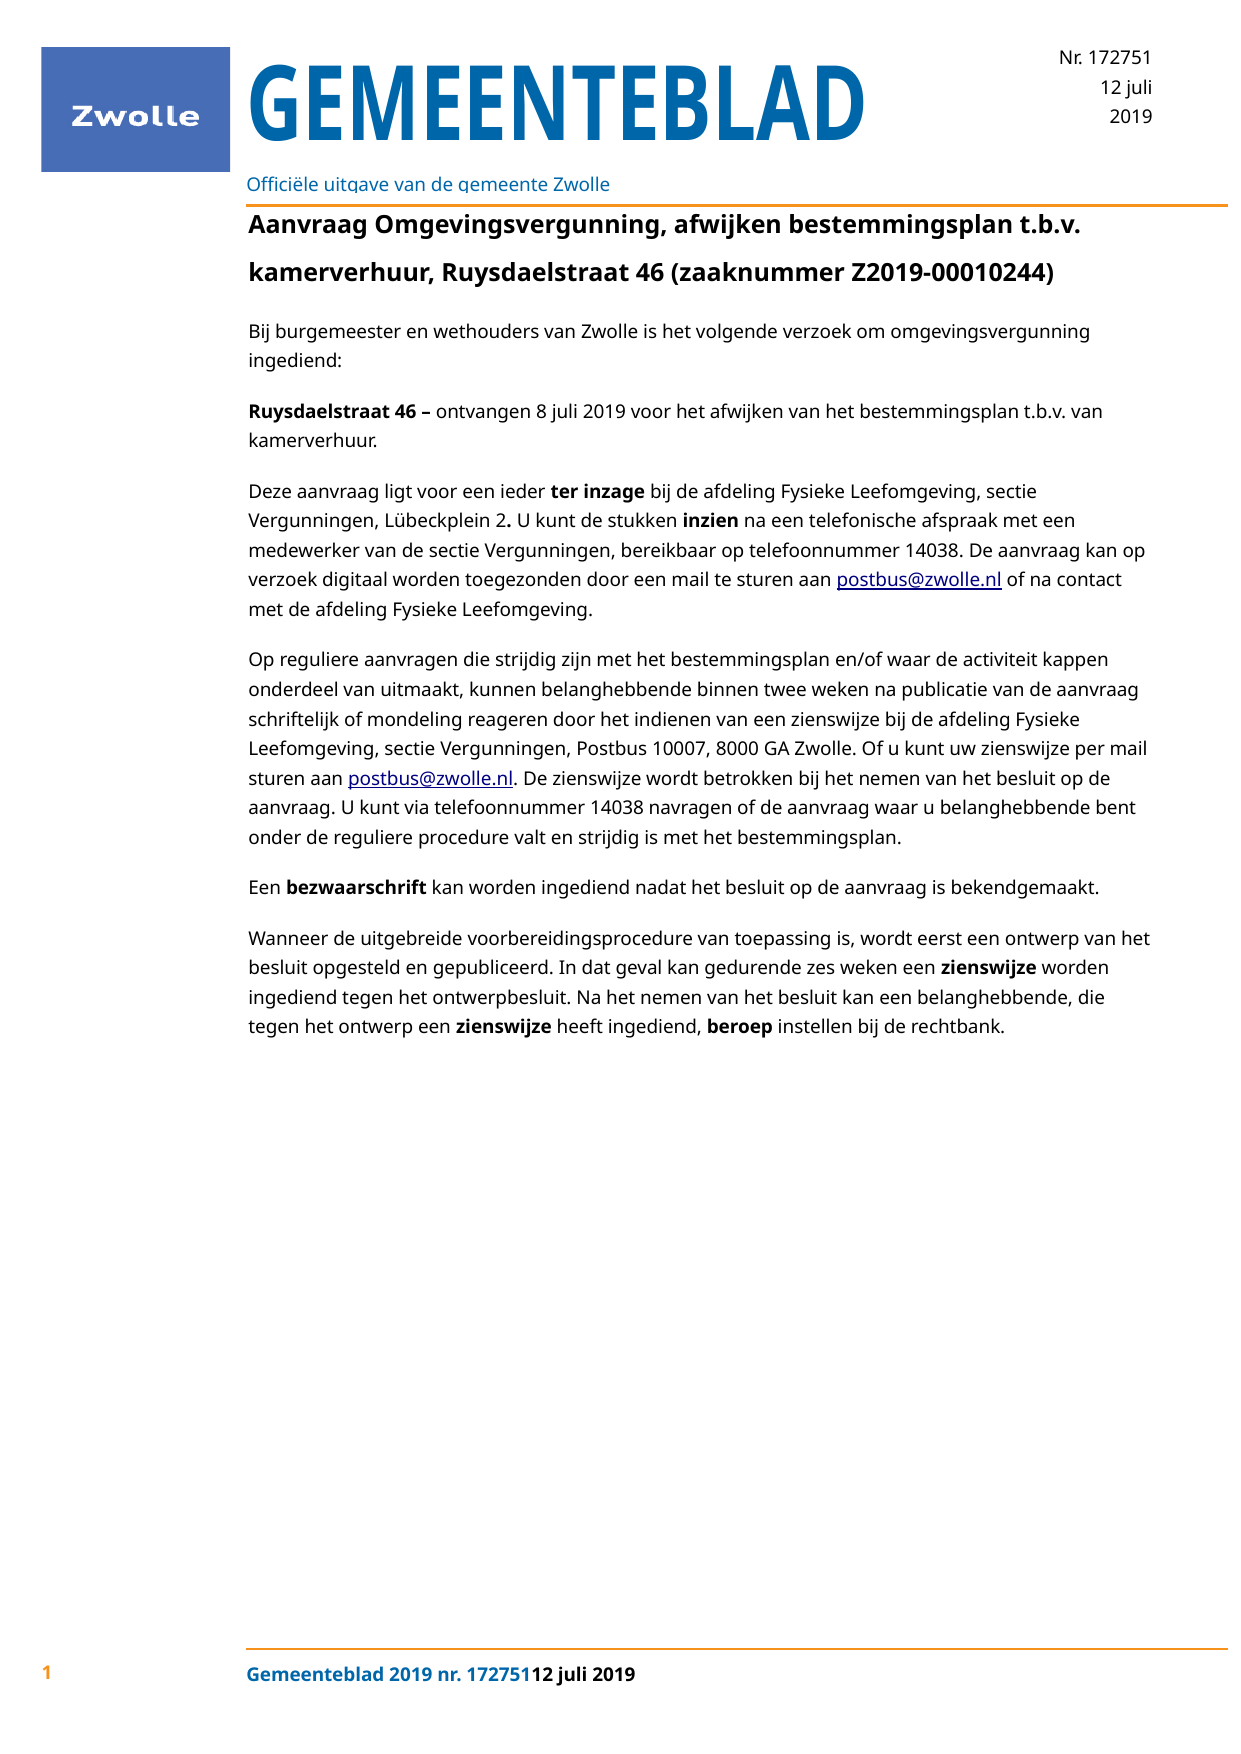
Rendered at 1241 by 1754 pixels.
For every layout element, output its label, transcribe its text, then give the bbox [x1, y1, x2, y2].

text Deze aanvraag ligt voor een ieder ter inzage bij de afdeling Fysieke Leefomgeving, sectie Vergunningen, Lübeckplein 2. U kunt de stukken inzien na een telefonische afspraak met een medewerker van de sectie Vergunningen, bereikbaar op telefoonnummer 14038. De aanvraag kan op verzoek digitaal worden toegezonden door een mail te sturen aan postbus@zwolle.nl of na contact met de afdeling Fysieke Leefomgeving. [248, 478, 1152, 622]
text Ruysdaelstraat 46 – ontvangen 8 juli 2019 voor het afwijken van het bestemmingsplan t.b.v. van kamerverhuur. [248, 398, 1152, 453]
text Bij burgemeester en wethouders van Zwolle is het volgende verzoek om omgevingsvergunning ingediend: [248, 318, 1152, 373]
text Wanneer de uitgebreide voorbereidingsprocedure van toepassing is, wordt eerst een ontwerp van het besluit opgesteld en gepubliceerd. In dat geval kan gedurende zes weken een zienswijze worden ingediend tegen het ontwerpbesluit. Na het nemen van het besluit kan een belanghebbende, die tegen het ontwerp een zienswijze heeft ingediend, beroep instellen bij de rechtbank. [248, 925, 1152, 1039]
picture [41, 47, 231, 172]
text Op reguliere aanvragen die strijdig zijn met het bestemmingsplan en/of waar de activiteit kappen onderdeel van uitmaakt, kunnen belanghebbende binnen twee weken na publicatie van de aanvraag schriftelijk of mondeling reageren door het indienen van een zienswijze bij de afdeling Fysieke Leefomgeving, sectie Vergunningen, Postbus 10007, 8000 GA Zwolle. Of u kunt uw zienswijze per mail sturen aan postbus@zwolle.nl. De zienswijze wordt betrokken bij het nemen van het besluit op de aanvraag. U kunt via telefoonnummer 14038 navragen of de aanvraag waar u belanghebbende bent onder de reguliere procedure valt en strijdig is met het bestemmingsplan. [248, 647, 1152, 850]
text Een bezwaarschrift kan worden ingediend nadat het besluit op de aanvraag is bekendgemaakt. [248, 874, 1152, 900]
text Aanvraag Omgevingsvergunning, afwijken bestemmingsplan t.b.v. kamerverhuur, Ruysdaelstraat 46 (zaaknummer Z2019-00010244) [248, 207, 1152, 288]
